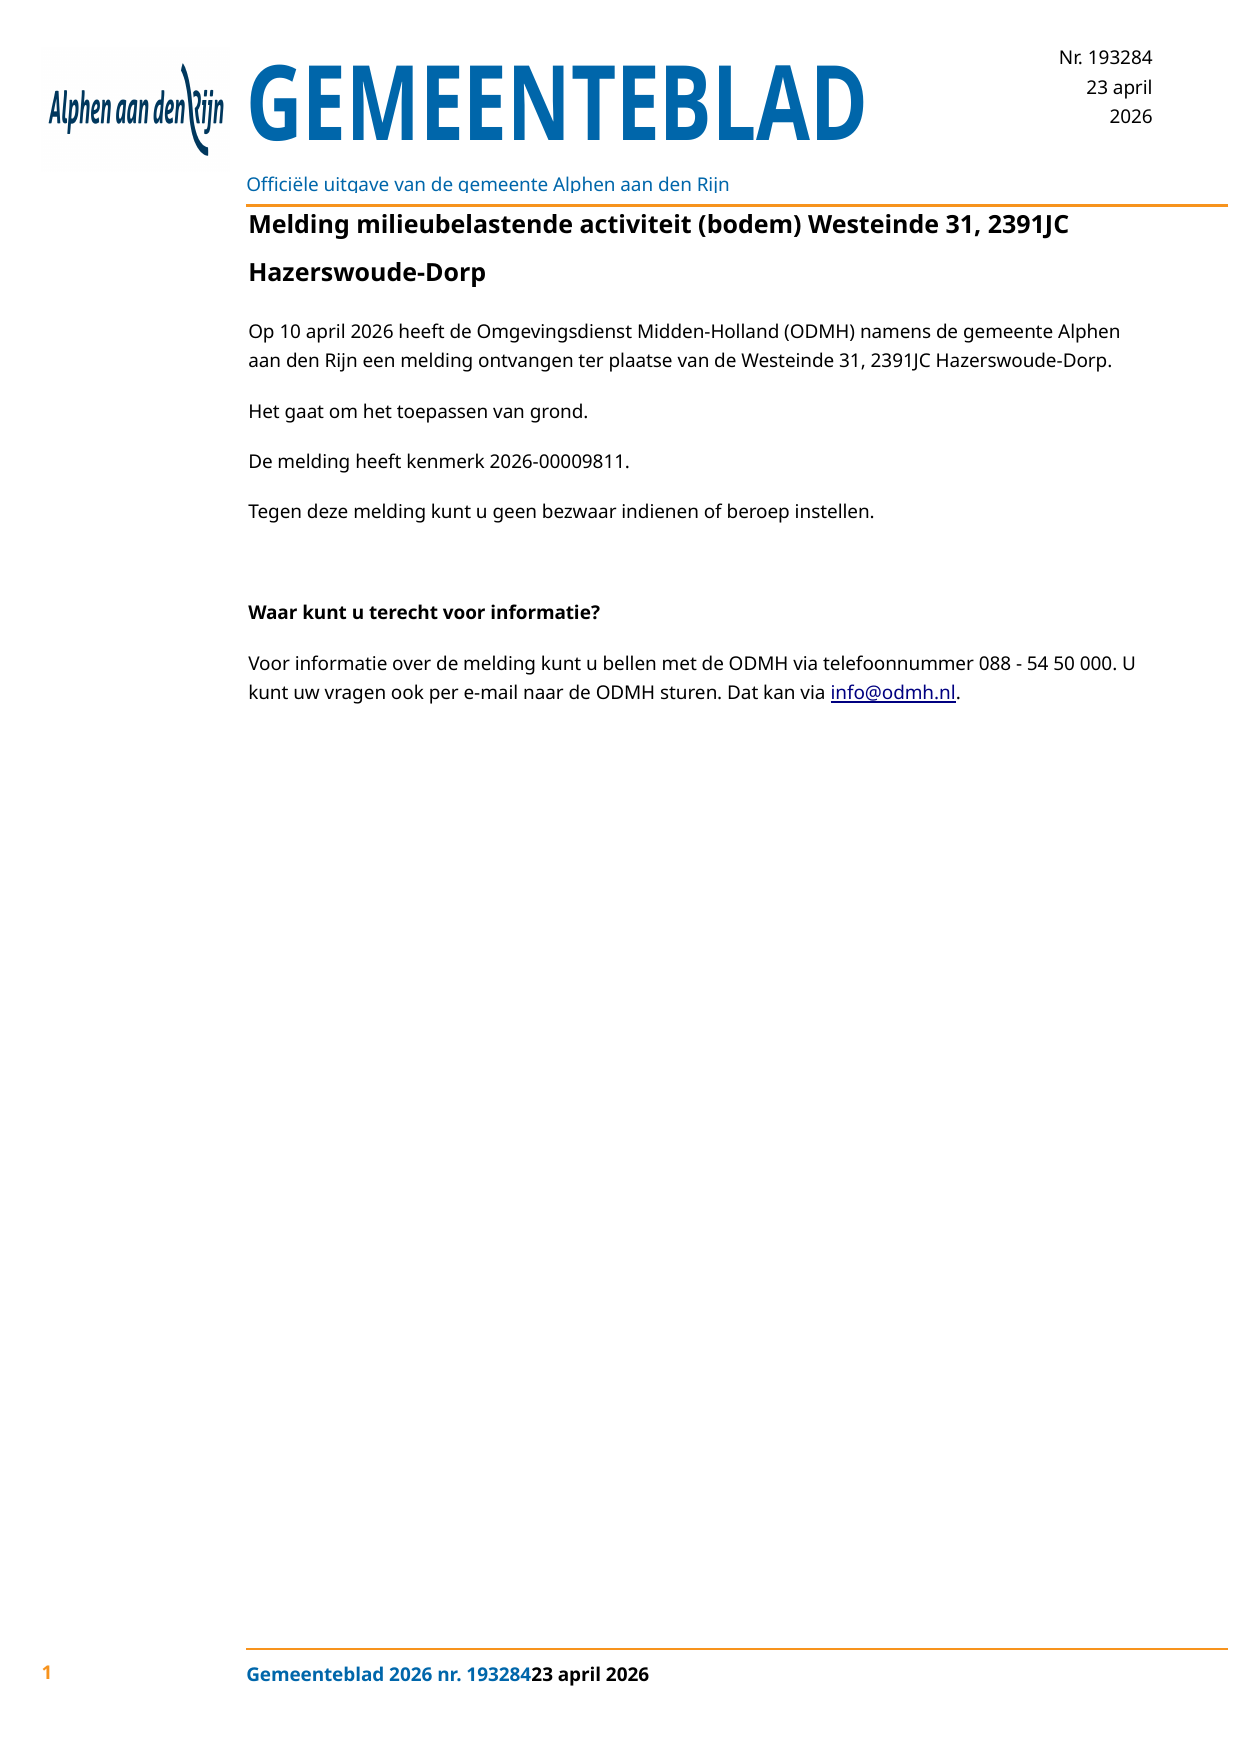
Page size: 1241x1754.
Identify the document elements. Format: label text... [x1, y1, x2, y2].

text Het gaat om het toepassen van grond. [248, 398, 1152, 424]
text Tegen deze melding kunt u geen bezwaar indienen of beroep instellen. [248, 499, 1152, 524]
text Op 10 april 2026 heeft de Omgevingsdienst Midden-Holland (ODMH) namens de gemeente Alphen aan den Rijn een melding ontvangen ter plaatse van de Westeinde 31, 2391JC Hazerswoude-Dorp. [248, 318, 1152, 373]
text Voor informatie over de melding kunt u bellen met de ODMH via telefoonnummer 088 - 54 50 000. U kunt uw vragen ook per e-mail naar de ODMH sturen. Dat kan via info@odmh.nl. [248, 650, 1152, 705]
picture [41, 47, 231, 172]
text Waar kunt u terecht voor informatie? [248, 599, 1152, 625]
text Melding milieubelastende activiteit (bodem) Westeinde 31, 2391JC Hazerswoude-Dorp [248, 207, 1152, 288]
text De melding heeft kenmerk 2026-00009811. [248, 448, 1152, 474]
